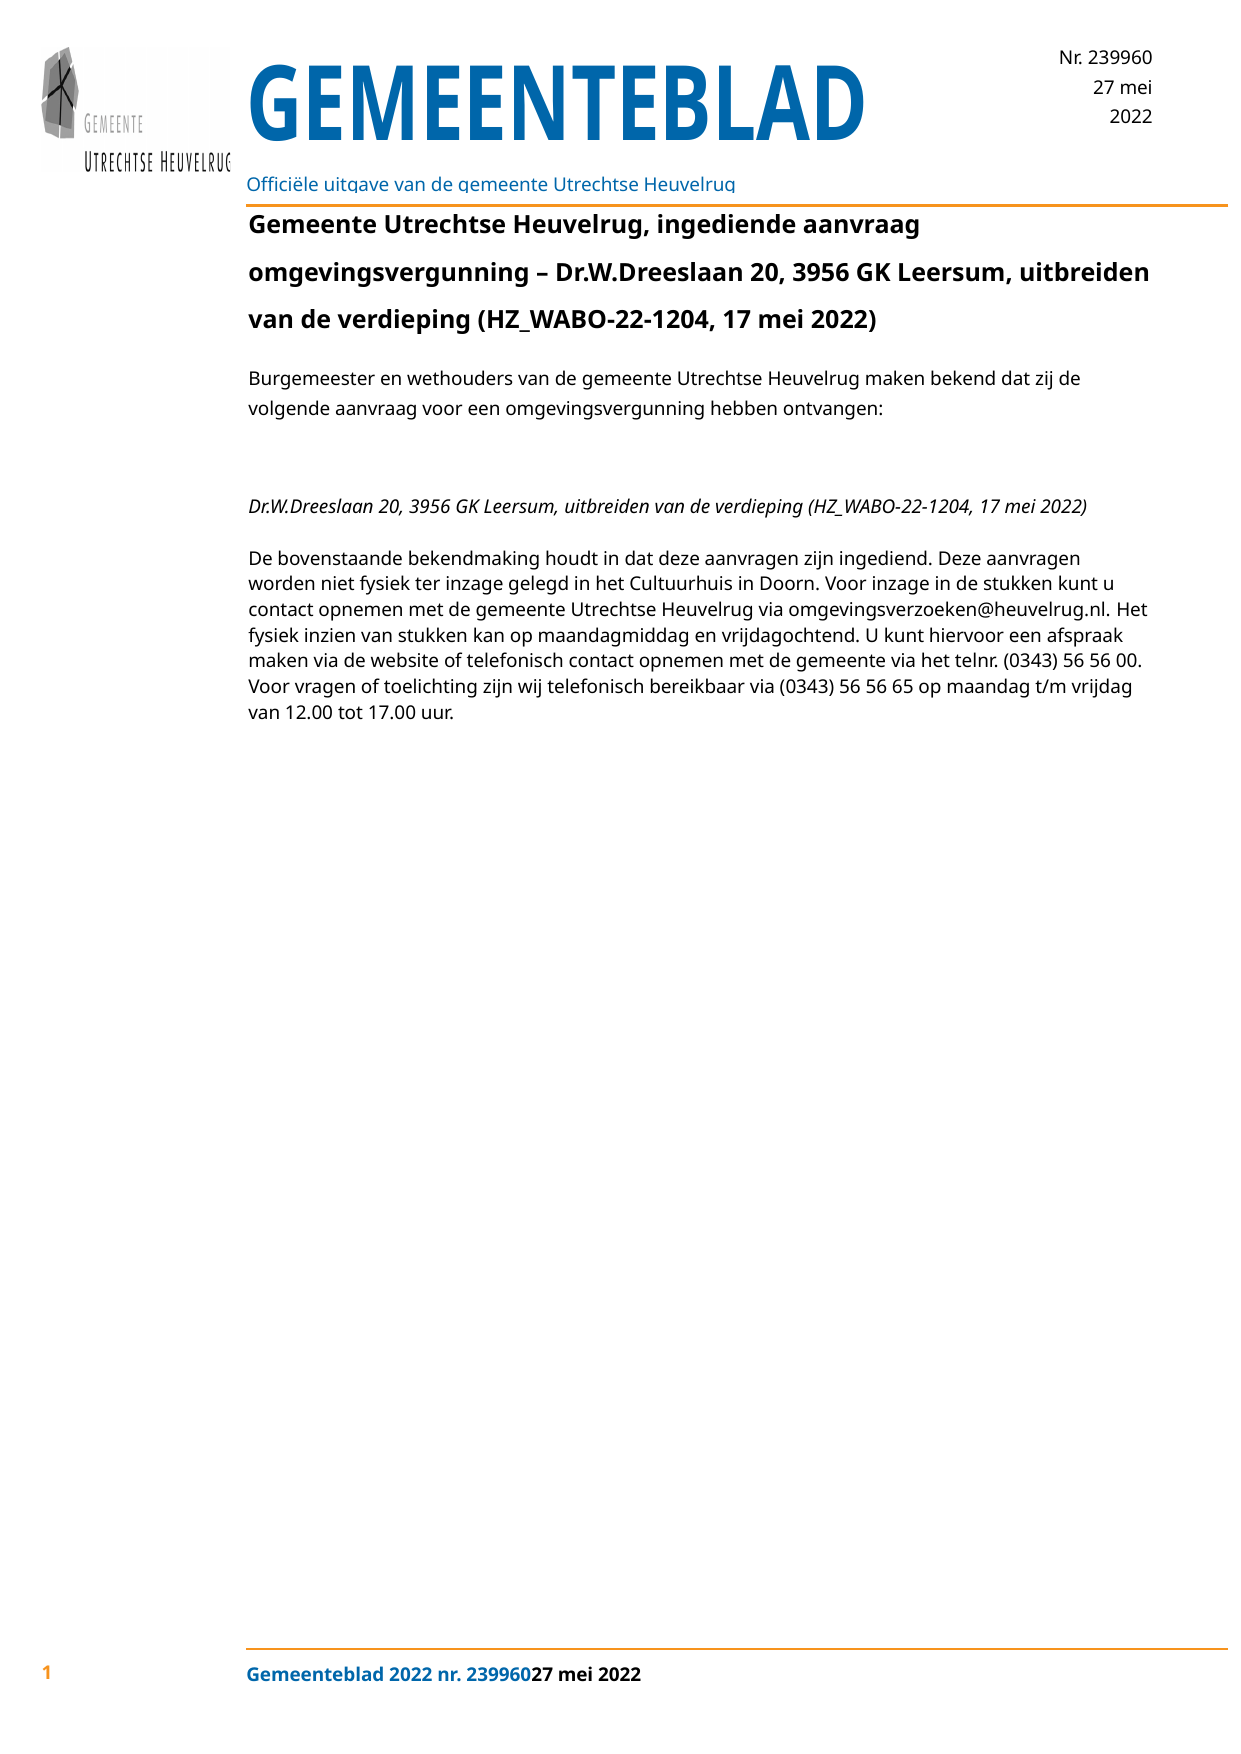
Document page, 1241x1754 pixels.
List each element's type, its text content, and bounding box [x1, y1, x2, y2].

text De bovenstaande bekendmaking houdt in dat deze aanvragen zijn ingediend. Deze aanvragen worden niet fysiek ter inzage gelegd in het Cultuurhuis in Doorn. Voor inzage in de stukken kunt u contact opnemen met de gemeente Utrechtse Heuvelrug via omgevingsverzoeken@heuvelrug.nl. Het fysiek inzien van stukken kan op maandagmiddag en vrijdagochtend. U kunt hiervoor een afspraak maken via de website of telefonisch contact opnemen met de gemeente via het telnr. (0343) 56 56 00. Voor vragen of toelichting zijn wij telefonisch bereikbaar via (0343) 56 56 65 op maandag t/m vrijdag van 12.00 tot 17.00 uur. [248, 545, 1152, 725]
picture [41, 47, 231, 172]
text Burgemeester en wethouders van de gemeente Utrechtse Heuvelrug maken bekend dat zij de volgende aanvraag voor een omgevingsvergunning hebben ontvangen: [248, 366, 1152, 421]
text Gemeente Utrechtse Heuvelrug, ingediende aanvraag omgevingsvergunning – Dr.W.Dreeslaan 20, 3956 GK Leersum, uitbreiden van de verdieping (HZ_WABO-22-1204, 17 mei 2022) [248, 207, 1152, 336]
text Dr.W.Dreeslaan 20, 3956 GK Leersum, uitbreiden van de verdieping (HZ_WABO-22-1204, 17 mei 2022) [248, 493, 1152, 519]
